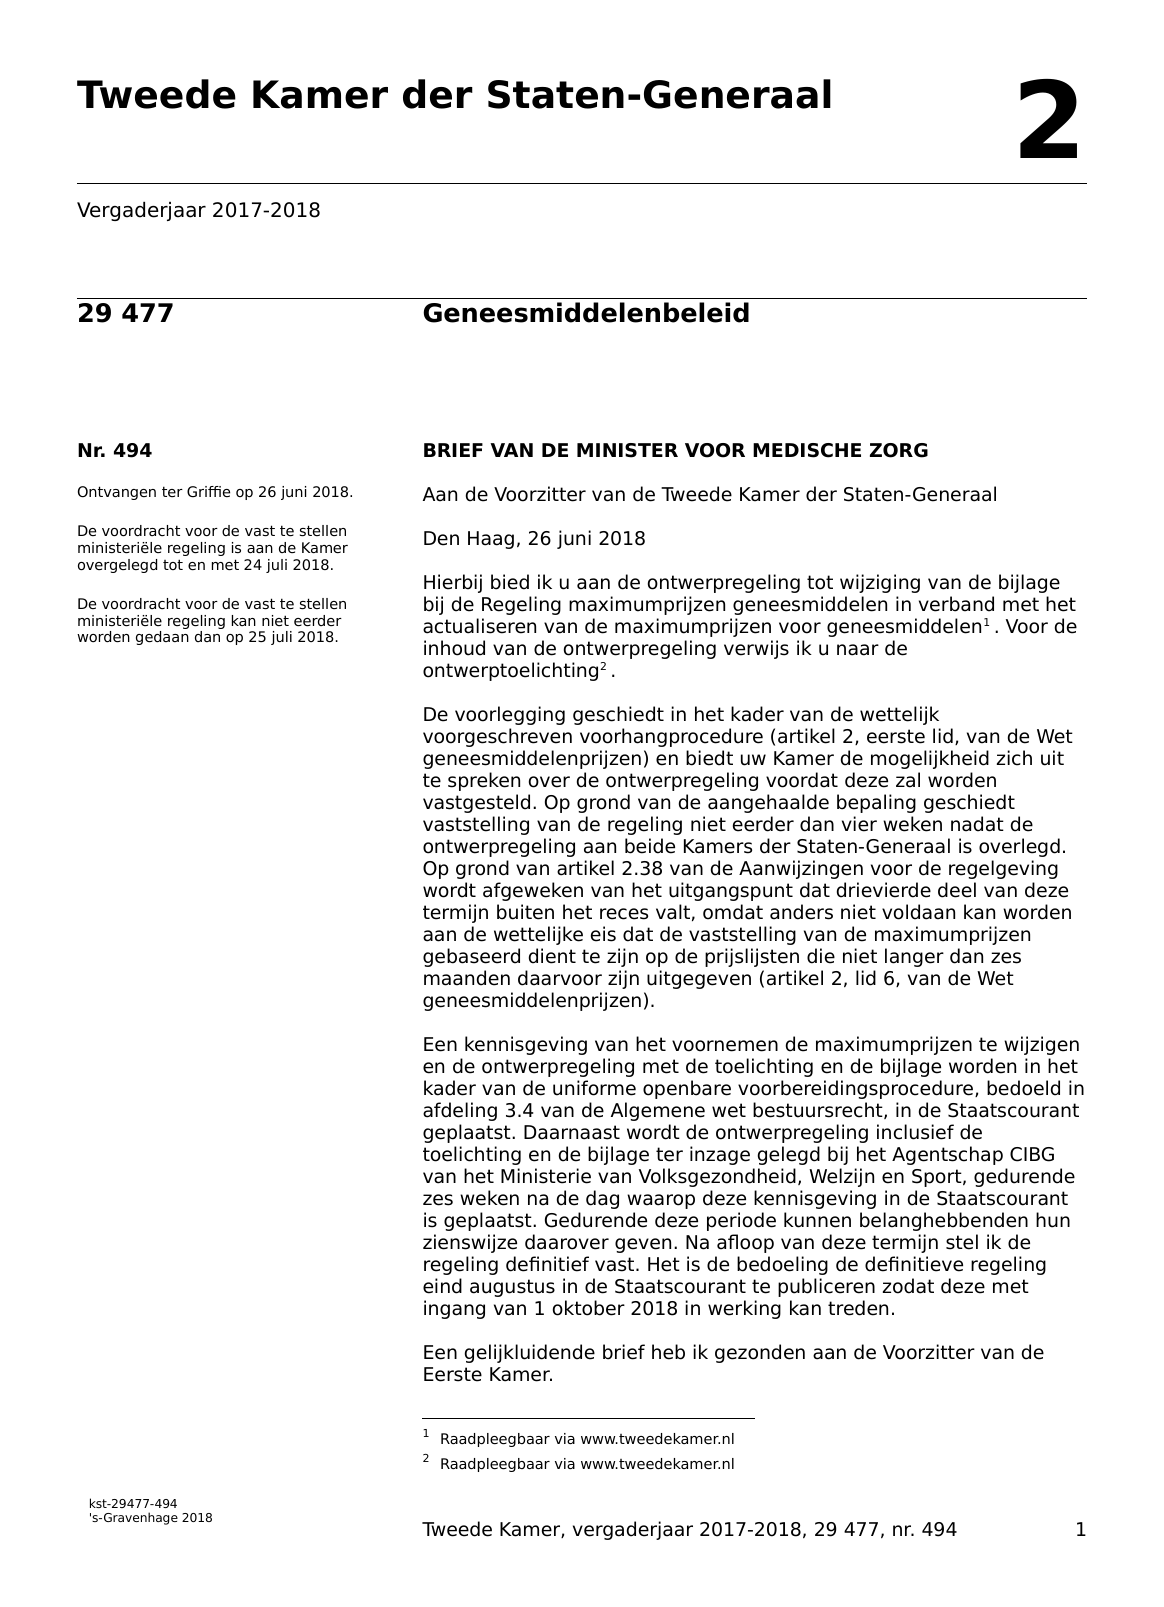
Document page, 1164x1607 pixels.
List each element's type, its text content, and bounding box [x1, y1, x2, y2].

text Aan de Voorzitter van de Tweede Kamer der Staten-Generaal [422, 484, 1087, 506]
text De voordracht voor de vast te stellen ministeriële regeling kan niet eerder worden gedaan dan op 25 juli 2018. [77, 596, 399, 646]
text Raadpleegbaar via www.tweedekamer.nl [422, 1427, 1087, 1449]
text Raadpleegbaar via www.tweedekamer.nl [422, 1452, 1087, 1474]
text [77, 501, 399, 523]
text Een kennisgeving van het voornemen de maximumprijzen te wijzigen en de ontwerpregeling met de toelichting en de bijlage worden in het kader van de uniforme openbare voorbereidingsprocedure, bedoeld in afdeling 3.4 van de Algemene wet bestuursrecht, in de Staatscourant geplaatst. Daarnaast wordt de ontwerpregeling inclusief de toelichting en de bijlage ter inzage gelegd bij het Agentschap CIBG van het Ministerie van Volksgezondheid, Welzijn en Sport, gedurende zes weken na de dag waarop deze kennisgeving in de Staatscourant is geplaatst. Gedurende deze periode kunnen belanghebbenden hun zienswijze daarover geven. Na afloop van deze termijn stel ik de regeling definitief vast. Het is de bedoeling de definitieve regeling eind augustus in de Staatscourant te publiceren zodat deze met ingang van 1 oktober 2018 in werking kan treden. [422, 1034, 1087, 1320]
text [77, 573, 399, 596]
text 's-Gravenhage 2018 [88, 1511, 323, 1525]
text De voordracht voor de vast te stellen ministeriële regeling is aan de Kamer overgelegd tot en met 24 juli 2018. [77, 523, 399, 573]
text Den Haag, 26 juni 2018 [422, 528, 1087, 550]
text kst-29477-494 [88, 1497, 323, 1511]
text Ontvangen ter Griffie op 26 juni 2018. [77, 484, 399, 501]
subtitle Nr. 494 BRIEF VAN DE MINISTER VOOR MEDISCHE ZORG [77, 440, 1087, 462]
text Hierbij bied ik u aan de ontwerpregeling tot wijziging van de bijlage bij de Regeling maximumprijzen geneesmiddelen in verband met het actualiseren van de maximumprijzen voor geneesmiddelen. Voor de inhoud van de ontwerpregeling verwijs ik u naar de ontwerptoelichting. [422, 572, 1087, 682]
table_header 2 [886, 59, 1087, 183]
text De voorlegging geschiedt in het kader van de wettelijk voorgeschreven voorhangprocedure (artikel 2, eerste lid, van de Wet geneesmiddelenprijzen) en biedt uw Kamer de mogelijkheid zich uit te spreken over de ontwerpregeling voordat deze zal worden vastgesteld. Op grond van de aangehaalde bepaling geschiedt vaststelling van de regeling niet eerder dan vier weken nadat de ontwerpregeling aan beide Kamers der Staten-Generaal is overlegd. Op grond van artikel 2.38 van de Aanwijzingen voor de regelgeving wordt afgeweken van het uitgangspunt dat drievierde deel van deze termijn buiten het reces valt, omdat anders niet voldaan kan worden aan de wettelijke eis dat de vaststelling van de maximumprijzen gebaseerd dient te zijn op de prijslijsten die niet langer dan zes maanden daarvoor zijn uitgegeven (artikel 2, lid 6, van de Wet geneesmiddelenprijzen). [422, 704, 1087, 1012]
table_cell Vergaderjaar 2017-2018 [77, 184, 1087, 298]
subtitle 29 477 Geneesmiddelenbeleid [77, 299, 1087, 329]
text Een gelijkluidende brief heb ik gezonden aan de Voorzitter van de Eerste Kamer. [422, 1342, 1087, 1386]
table_header Tweede Kamer der Staten-Generaal [77, 59, 886, 183]
